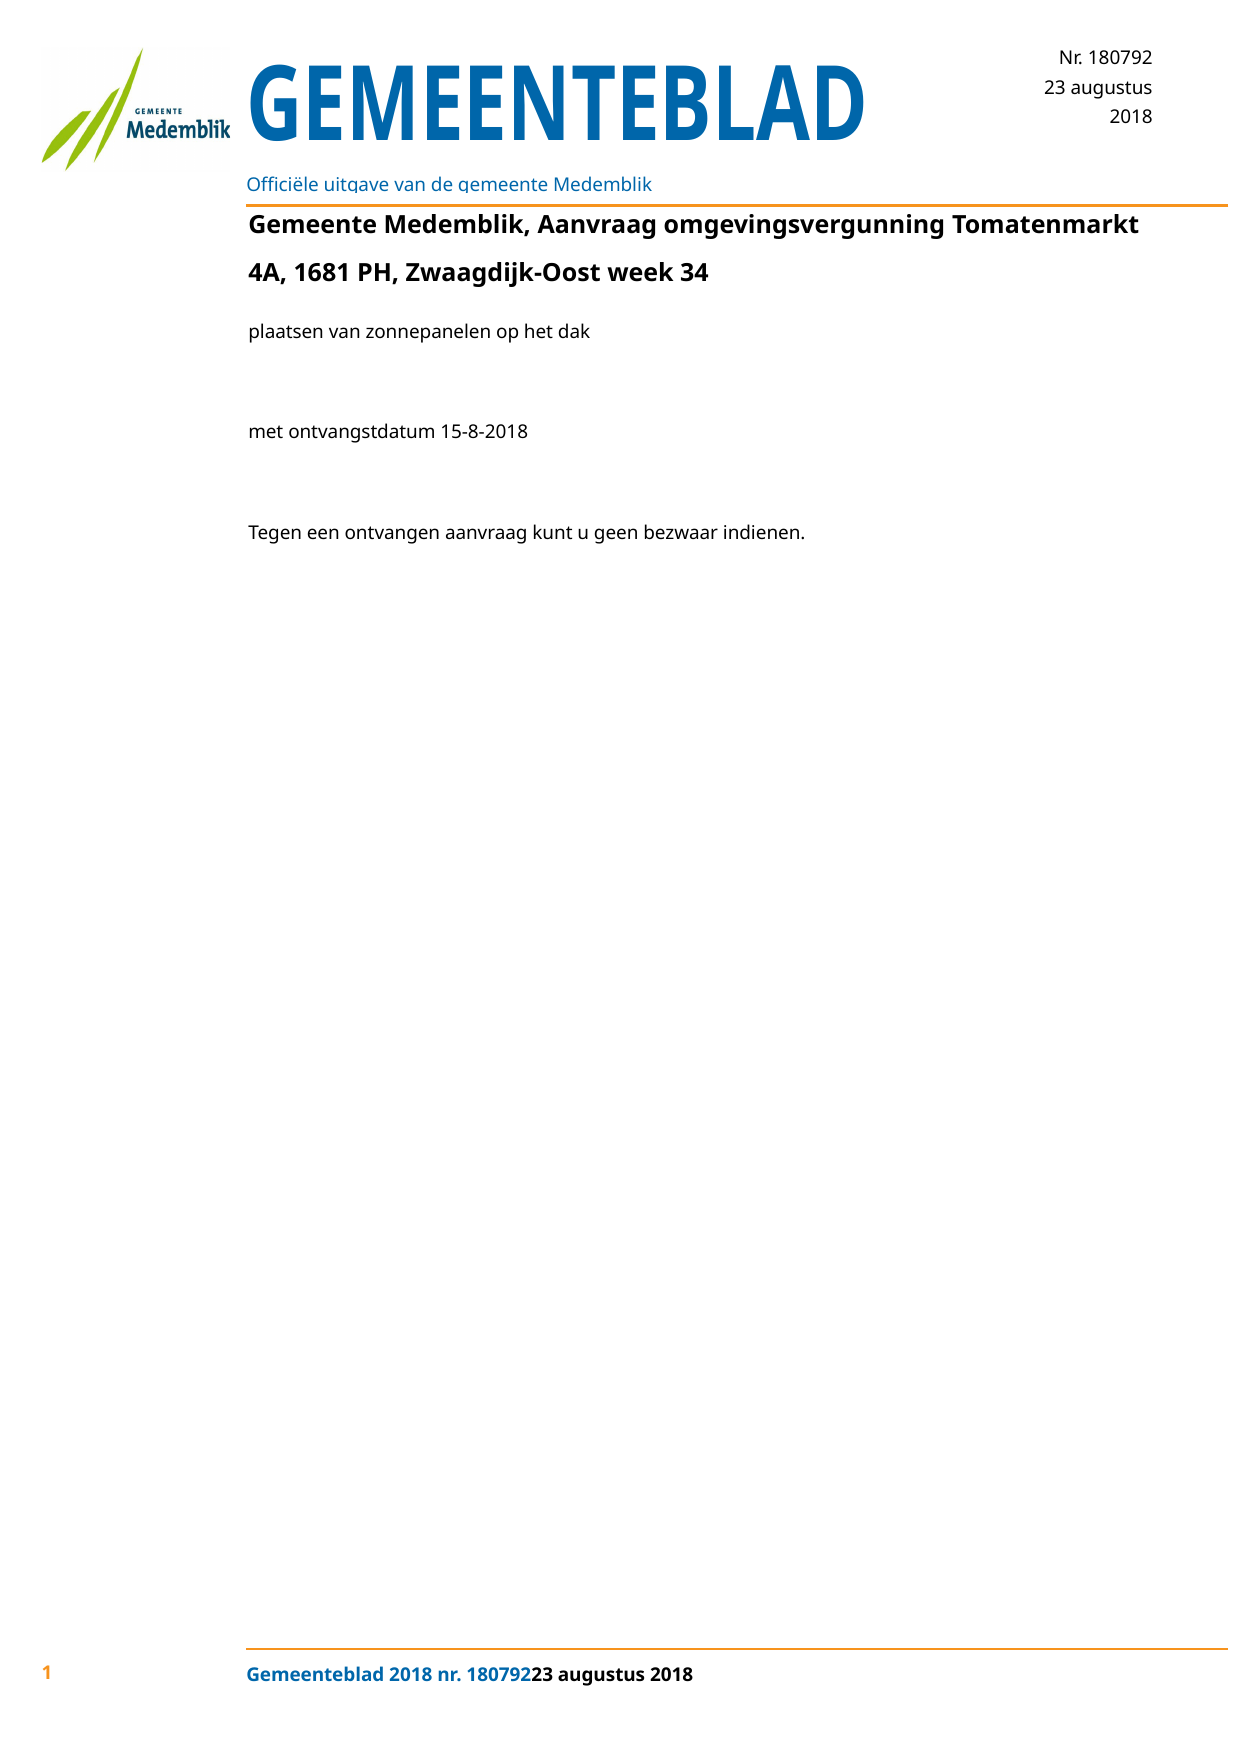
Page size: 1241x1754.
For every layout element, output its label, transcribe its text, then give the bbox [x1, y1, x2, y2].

text Tegen een ontvangen aanvraag kunt u geen bezwaar indienen. [248, 519, 1152, 545]
text met ontvangstdatum 15-8-2018 [248, 419, 1152, 444]
text Gemeente Medemblik, Aanvraag omgevingsvergunning Tomatenmarkt 4A, 1681 PH, Zwaagdijk-Oost week 34 [248, 207, 1152, 288]
picture [41, 47, 231, 172]
text plaatsen van zonnepanelen op het dak [248, 318, 1152, 344]
